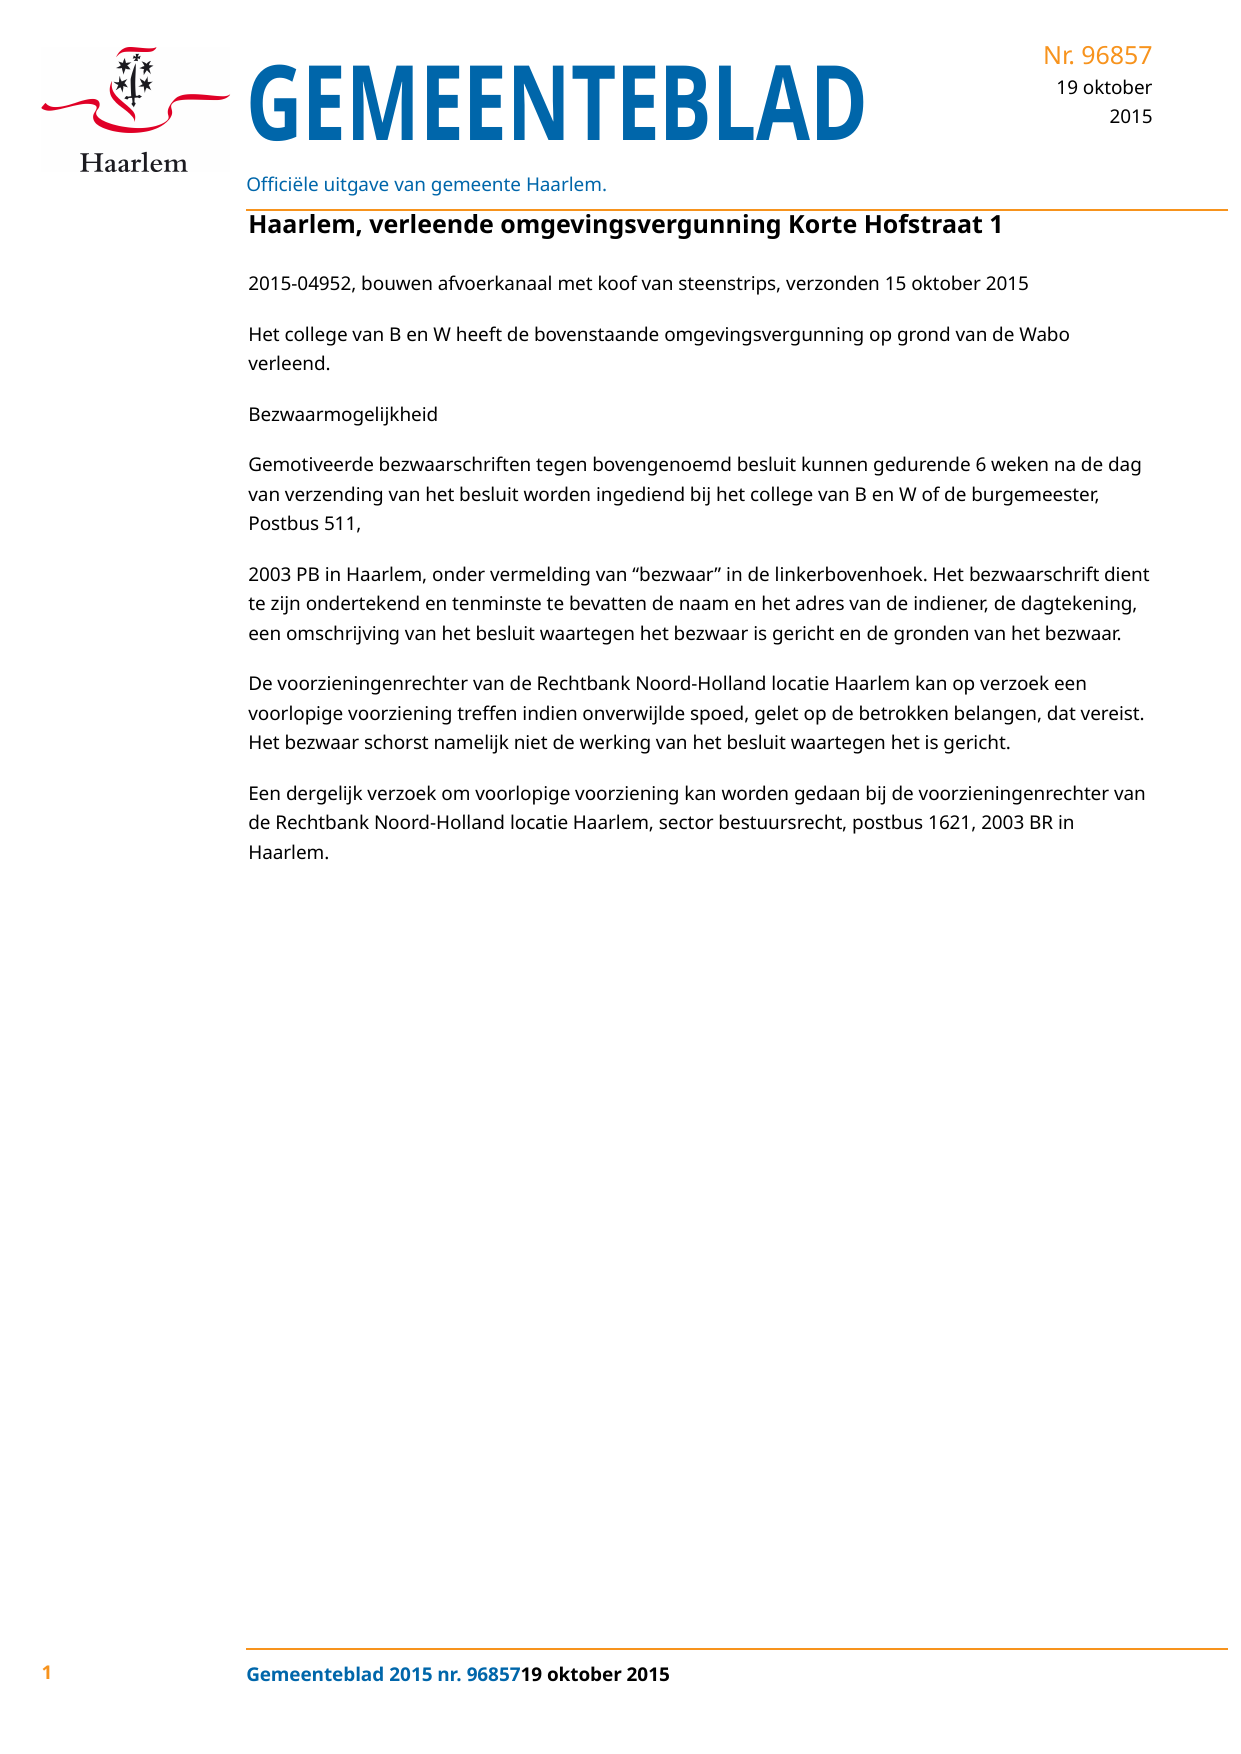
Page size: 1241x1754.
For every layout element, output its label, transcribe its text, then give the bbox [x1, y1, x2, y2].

text Bezwaarmogelijkheid [248, 401, 1152, 426]
text Gemotiveerde bezwaarschriften tegen bovengenoemd besluit kunnen gedurende 6 weken na de dag van verzending van het besluit worden ingediend bij het college van B en W of de burgemeester, Postbus 511, [248, 451, 1152, 536]
text 2015-04952, bouwen afvoerkanaal met koof van steenstrips, verzonden 15 oktober 2015 [248, 270, 1152, 296]
text Haarlem, verleende omgevingsvergunning Korte Hofstraat 1 [248, 211, 1152, 241]
text 2003 PB in Haarlem, onder vermelding van “bezwaar” in de linkerbovenhoek. Het bezwaarschrift dient te zijn ondertekend en tenminste te bevatten de naam en het adres van de indiener, de dagtekening, een omschrijving van het besluit waartegen het bezwaar is gericht en de gronden van het bezwaar. [248, 561, 1152, 646]
text Een dergelijk verzoek om voorlopige voorziening kan worden gedaan bij de voorzieningenrechter van de Rechtbank Noord-Holland locatie Haarlem, sector bestuursrecht, postbus 1621, 2003 BR in Haarlem. [248, 780, 1152, 865]
text De voorzieningenrechter van de Rechtbank Noord-Holland locatie Haarlem kan op verzoek een voorlopige voorziening treffen indien onverwijlde spoed, gelet op de betrokken belangen, dat vereist. Het bezwaar schorst namelijk niet de werking van het besluit waartegen het is gericht. [248, 670, 1152, 755]
text Het college van B en W heeft de bovenstaande omgevingsvergunning op grond van de Wabo verleend. [248, 321, 1152, 376]
picture [41, 47, 231, 172]
